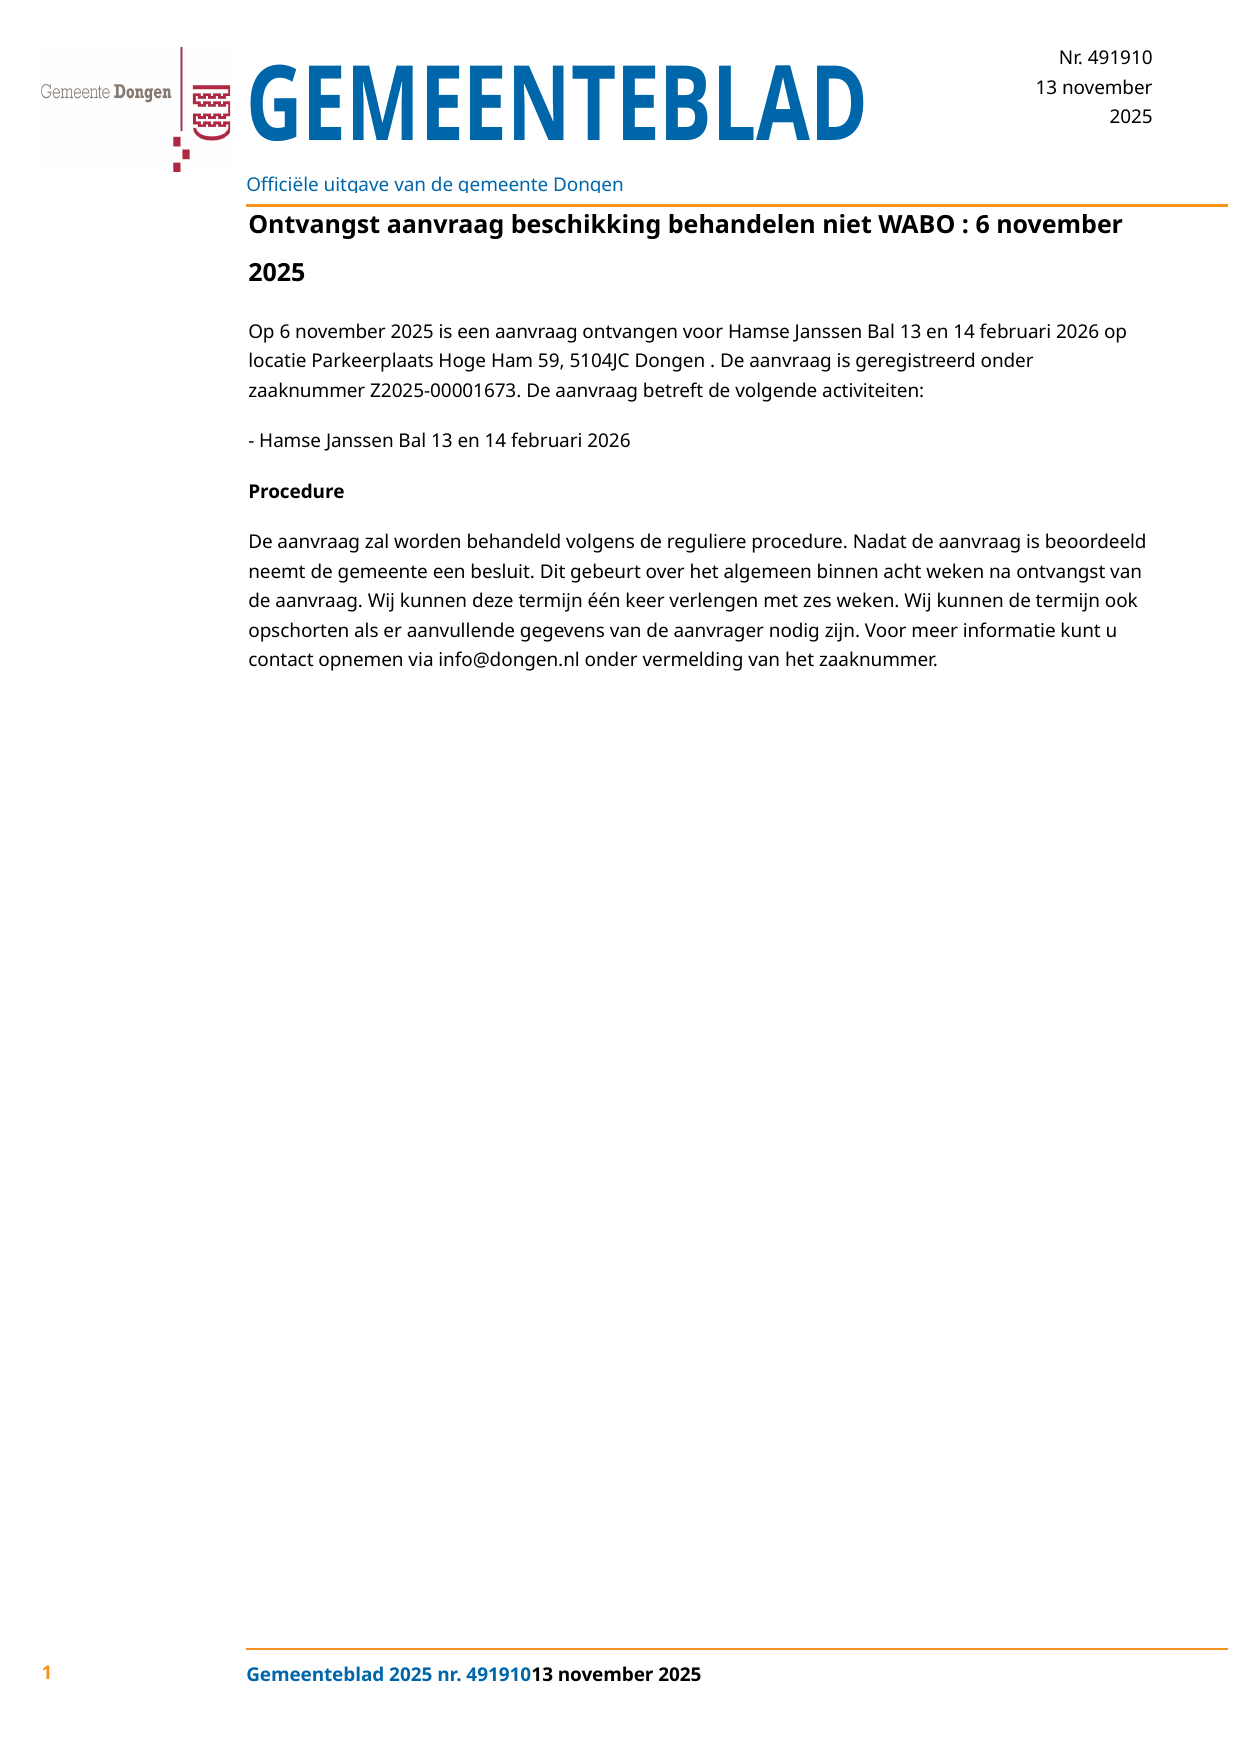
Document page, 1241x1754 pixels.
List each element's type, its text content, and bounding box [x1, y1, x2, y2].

text Op 6 november 2025 is een aanvraag ontvangen voor Hamse Janssen Bal 13 en 14 februari 2026 op locatie Parkeerplaats Hoge Ham 59, 5104JC Dongen . De aanvraag is geregistreerd onder zaaknummer Z2025-00001673. De aanvraag betreft de volgende activiteiten: [248, 318, 1152, 403]
text Ontvangst aanvraag beschikking behandelen niet WABO : 6 november 2025 [248, 207, 1152, 288]
text De aanvraag zal worden behandeld volgens de reguliere procedure. Nadat de aanvraag is beoordeeld neemt de gemeente een besluit. Dit gebeurt over het algemeen binnen acht weken na ontvangst van de aanvraag. Wij kunnen deze termijn één keer verlengen met zes weken. Wij kunnen de termijn ook opschorten als er aanvullende gegevens van de aanvrager nodig zijn. Voor meer informatie kunt u contact opnemen via info@dongen.nl onder vermelding van het zaaknummer. [248, 528, 1152, 672]
text Procedure [248, 478, 1152, 504]
text - Hamse Janssen Bal 13 en 14 februari 2026 [248, 427, 1152, 453]
picture [41, 47, 231, 172]
